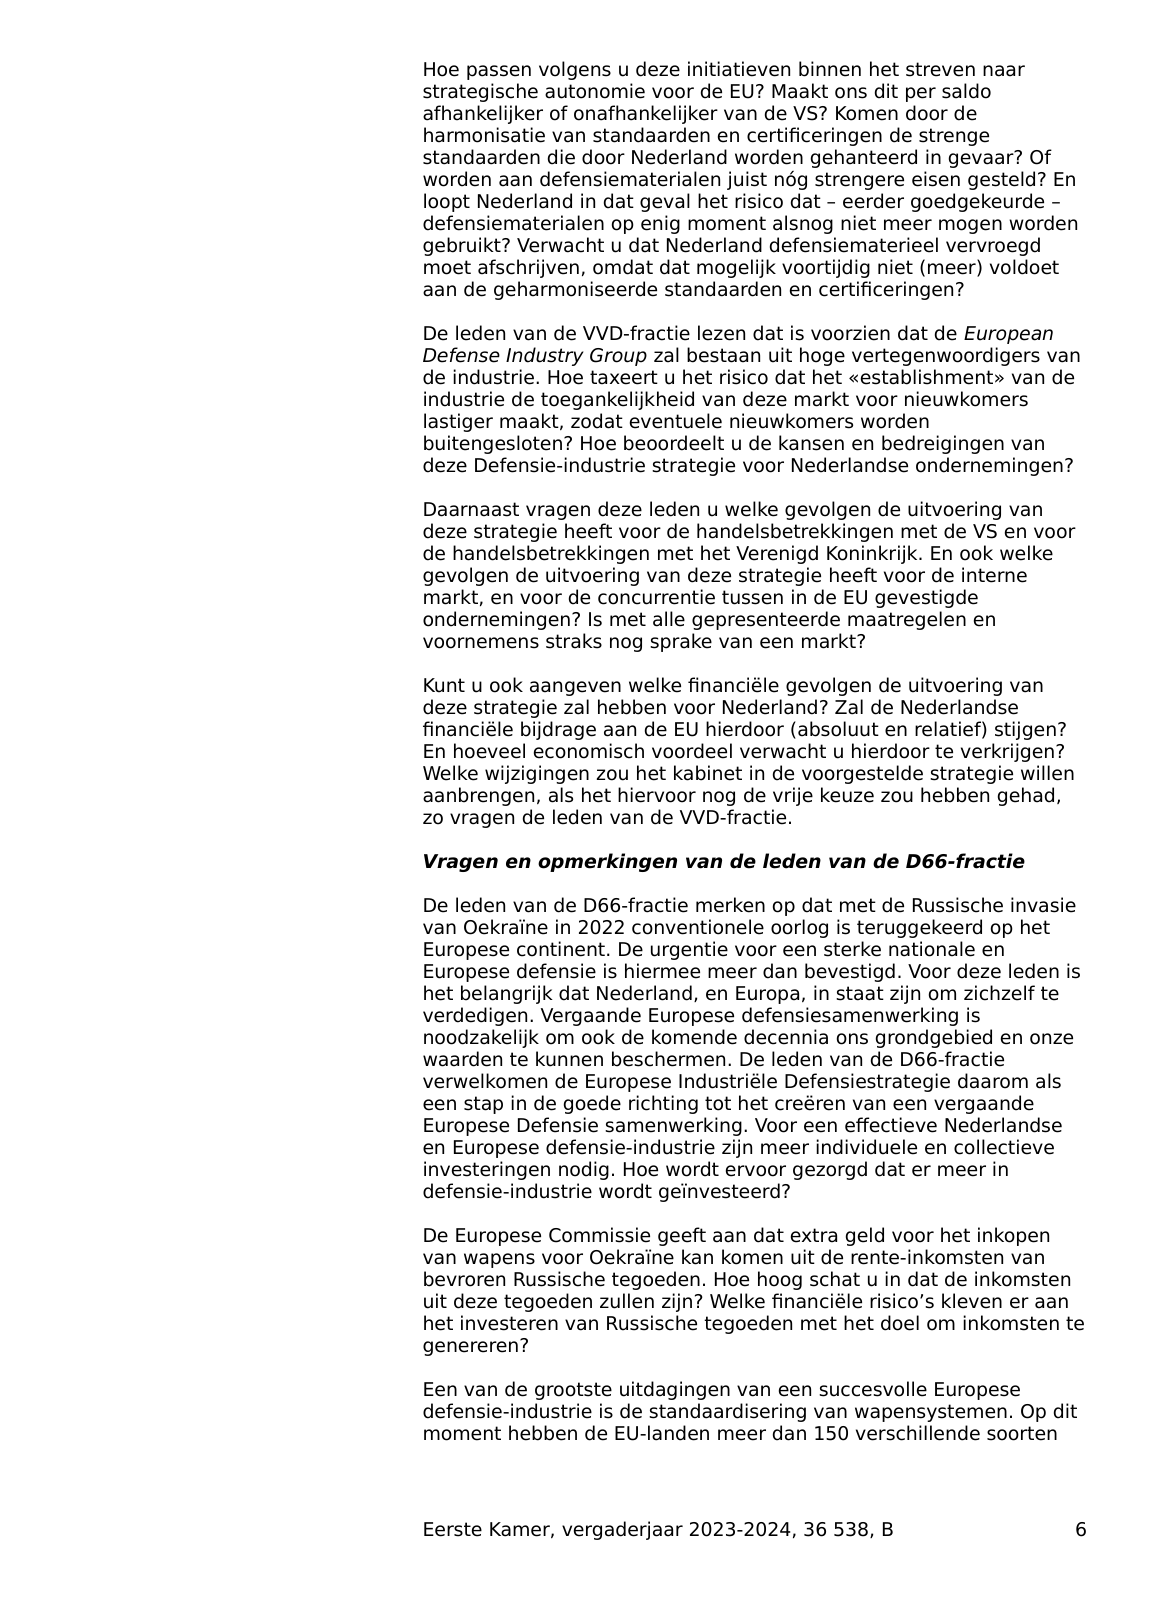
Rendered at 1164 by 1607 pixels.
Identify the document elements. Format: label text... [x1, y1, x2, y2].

text Daarnaast vragen deze leden u welke gevolgen de uitvoering van deze strategie heeft voor de handelsbetrekkingen met de VS en voor de handelsbetrekkingen met het Verenigd Koninkrijk. En ook welke gevolgen de uitvoering van deze strategie heeft voor de interne markt, en voor de concurrentie tussen in de EU gevestigde ondernemingen? Is met alle gepresenteerde maatregelen en voornemens straks nog sprake van een markt? [422, 499, 1087, 653]
text Hoe passen volgens u deze initiatieven binnen het streven naar strategische autonomie voor de EU? Maakt ons dit per saldo afhankelijker of onafhankelijker van de VS? Komen door de harmonisatie van standaarden en certificeringen de strenge standaarden die door Nederland worden gehanteerd in gevaar? Of worden aan defensiematerialen juist nóg strengere eisen gesteld? En loopt Nederland in dat geval het risico dat – eerder goedgekeurde – defensiematerialen op enig moment alsnog niet meer mogen worden gebruikt? Verwacht u dat Nederland defensiematerieel vervroegd moet afschrijven, omdat dat mogelijk voortijdig niet (meer) voldoet aan de geharmoniseerde standaarden en certificeringen? [422, 59, 1087, 301]
text Kunt u ook aangeven welke financiële gevolgen de uitvoering van deze strategie zal hebben voor Nederland? Zal de Nederlandse financiële bijdrage aan de EU hierdoor (absoluut en relatief) stijgen? En hoeveel economisch voordeel verwacht u hierdoor te verkrijgen? Welke wijzigingen zou het kabinet in de voorgestelde strategie willen aanbrengen, als het hiervoor nog de vrije keuze zou hebben gehad, zo vragen de leden van de VVD-fractie. [422, 675, 1087, 829]
text De leden van de D66-fractie merken op dat met de Russische invasie van Oekraïne in 2022 conventionele oorlog is teruggekeerd op het Europese continent. De urgentie voor een sterke nationale en Europese defensie is hiermee meer dan bevestigd. Voor deze leden is het belangrijk dat Nederland, en Europa, in staat zijn om zichzelf te verdedigen. Vergaande Europese defensiesamenwerking is noodzakelijk om ook de komende decennia ons grondgebied en onze waarden te kunnen beschermen. De leden van de D66-fractie verwelkomen de Europese Industriële Defensiestrategie daarom als een stap in de goede richting tot het creëren van een vergaande Europese Defensie samenwerking. Voor een effectieve Nederlandse en Europese defensie-industrie zijn meer individuele en collectieve investeringen nodig. Hoe wordt ervoor gezorgd dat er meer in defensie-industrie wordt geïnvesteerd? [422, 895, 1087, 1203]
text Een van de grootste uitdagingen van een succesvolle Europese defensie-industrie is de standaardisering van wapensystemen. Op dit moment hebben de EU-landen meer dan 150 verschillende soorten [422, 1379, 1087, 1445]
text De leden van de VVD-fractie lezen dat is voorzien dat de European Defense Industry Group zal bestaan uit hoge vertegenwoordigers van de industrie. Hoe taxeert u het risico dat het «establishment» van de industrie de toegankelijkheid van deze markt voor nieuwkomers lastiger maakt, zodat eventuele nieuwkomers worden buitengesloten? Hoe beoordeelt u de kansen en bedreigingen van deze Defensie-industrie strategie voor Nederlandse ondernemingen? [422, 323, 1087, 477]
text De Europese Commissie geeft aan dat extra geld voor het inkopen van wapens voor Oekraïne kan komen uit de rente-inkomsten van bevroren Russische tegoeden. Hoe hoog schat u in dat de inkomsten uit deze tegoeden zullen zijn? Welke financiële risico’s kleven er aan het investeren van Russische tegoeden met het doel om inkomsten te genereren? [422, 1225, 1087, 1357]
subtitle Vragen en opmerkingen van de leden van de D66-fractie [422, 851, 1087, 873]
